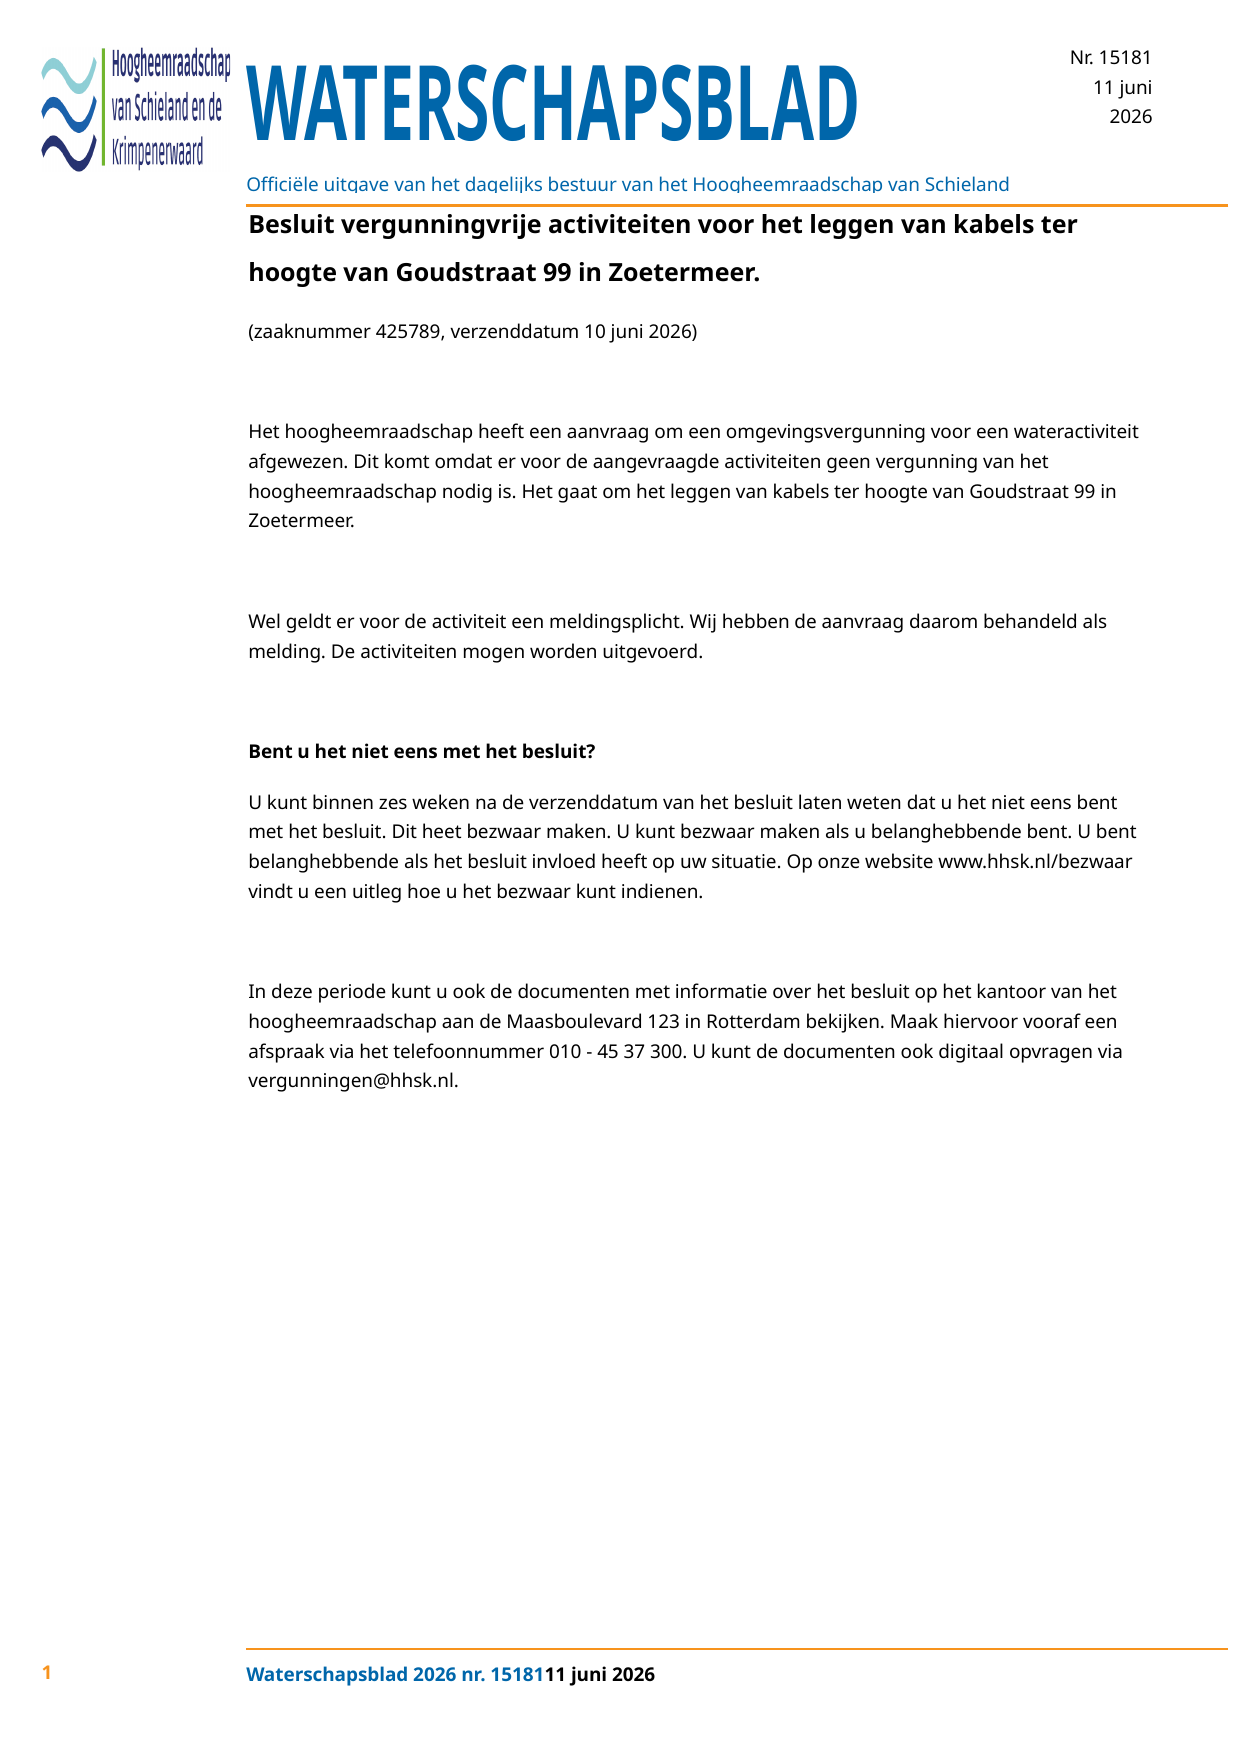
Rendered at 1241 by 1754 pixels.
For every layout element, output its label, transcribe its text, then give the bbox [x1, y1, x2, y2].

text Besluit vergunningvrije activiteiten voor het leggen van kabels ter hoogte van Goudstraat 99 in Zoetermeer. [248, 207, 1152, 288]
text Wel geldt er voor de activiteit een meldingsplicht. Wij hebben de aanvraag daarom behandeld als melding. De activiteiten mogen worden uitgevoerd. [248, 608, 1152, 664]
text In deze periode kunt u ook de documenten met informatie over het besluit op het kantoor van het hoogheemraadschap aan de Maasboulevard 123 in Rotterdam bekijken. Maak hiervoor vooraf een afspraak via het telefoonnummer 010 - 45 37 300. U kunt de documenten ook digitaal opvragen via vergunningen@hhsk.nl. [248, 979, 1152, 1093]
text Bent u het niet eens met het besluit? [248, 739, 1152, 764]
text U kunt binnen zes weken na de verzenddatum van het besluit laten weten dat u het niet eens bent met het besluit. Dit heet bezwaar maken. U kunt bezwaar maken als u belanghebbende bent. U bent belanghebbende als het besluit invloed heeft op uw situatie. Op onze website www.hhsk.nl/bezwaar vindt u een uitleg hoe u het bezwaar kunt indienen. [248, 789, 1152, 904]
text (zaaknummer 425789, verzenddatum 10 juni 2026) [248, 318, 1152, 344]
text Het hoogheemraadschap heeft een aanvraag om een omgevingsvergunning voor een wateractiviteit afgewezen. Dit komt omdat er voor de aangevraagde activiteiten geen vergunning van het hoogheemraadschap nodig is. Het gaat om het leggen van kabels ter hoogte van Goudstraat 99 in Zoetermeer. [248, 419, 1152, 533]
picture [41, 47, 231, 172]
